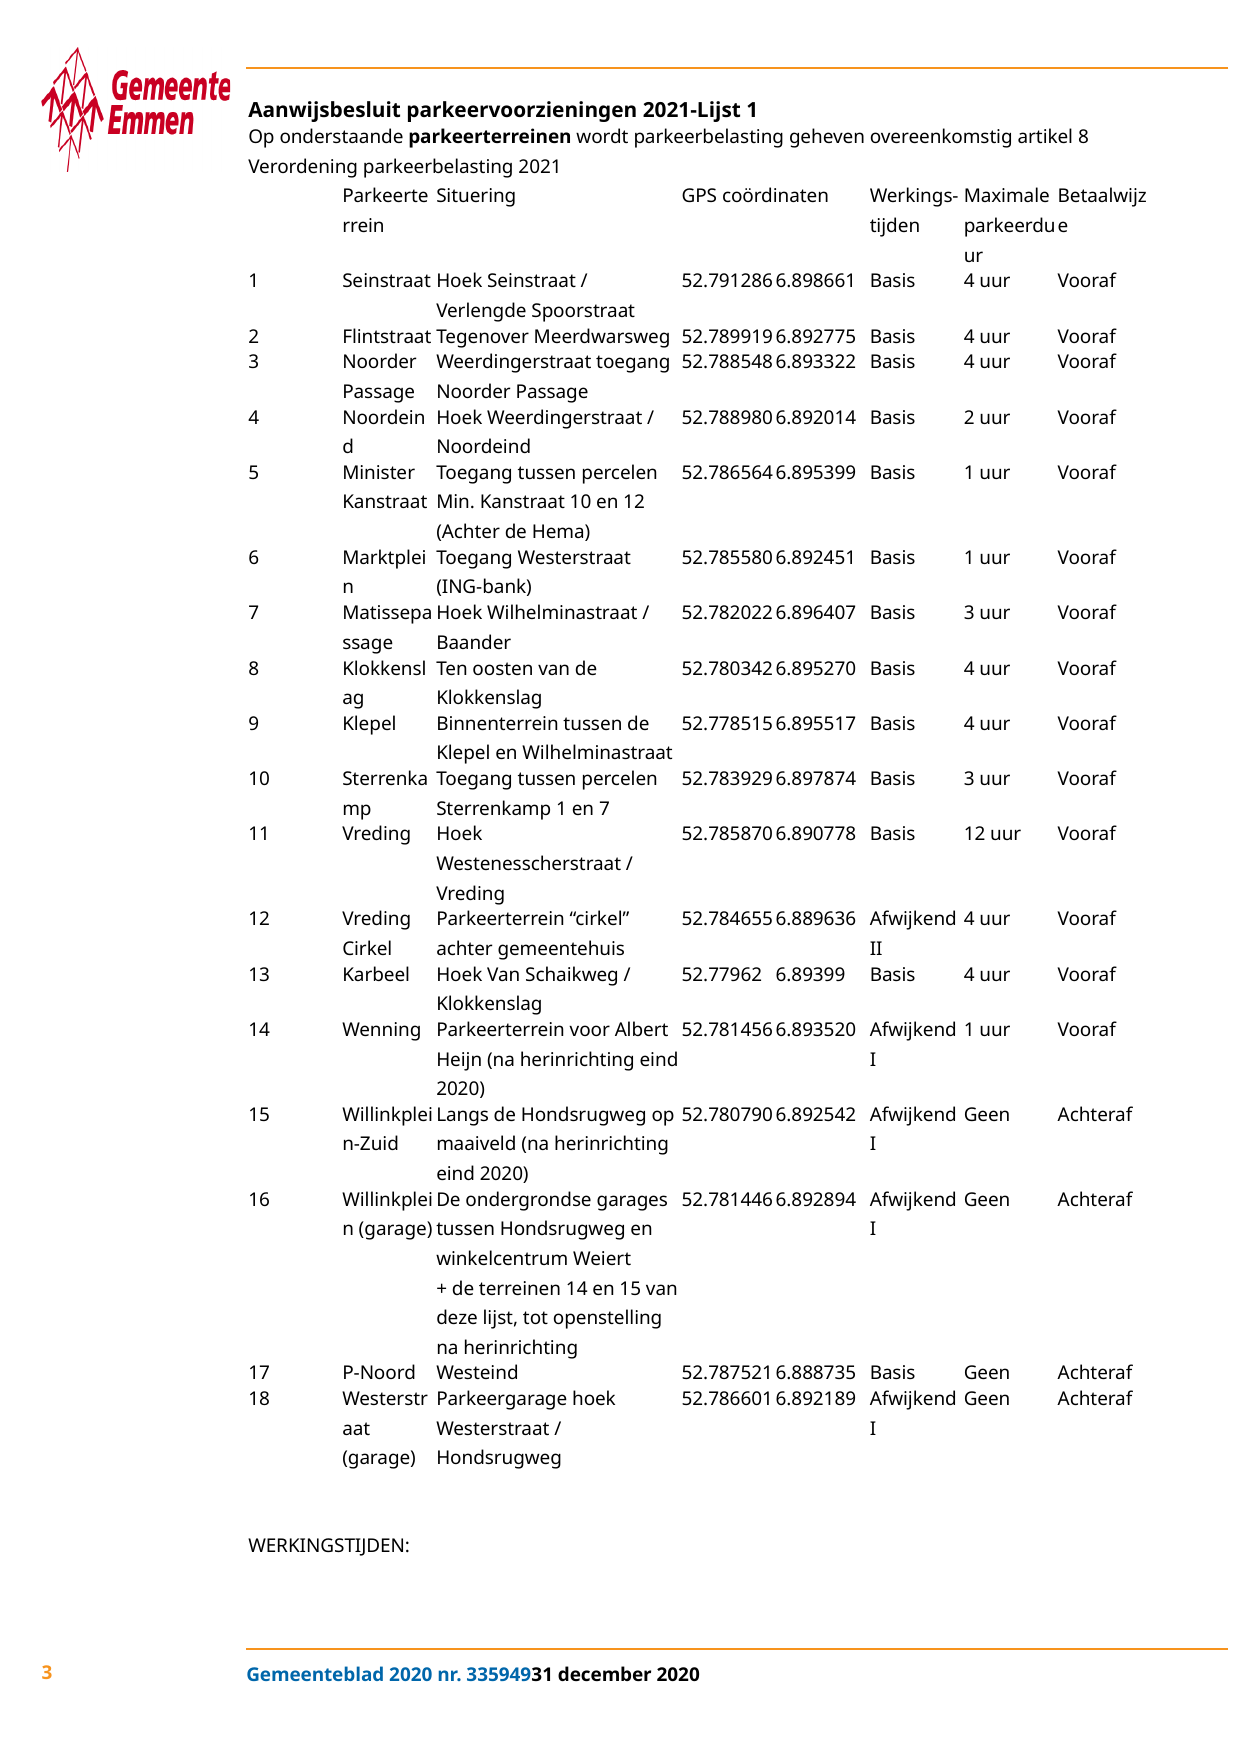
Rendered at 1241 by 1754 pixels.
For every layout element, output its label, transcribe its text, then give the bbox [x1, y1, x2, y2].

table_cell 52.788980 [681, 404, 775, 459]
table_cell 10 [248, 765, 342, 821]
table_header Parkeerterrein [342, 183, 436, 267]
table_cell Vooraf [1058, 599, 1152, 655]
table_cell Parkeerterrein “cirkel” achter gemeentehuis [436, 906, 681, 961]
table_cell Vreding Cirkel [342, 906, 436, 961]
table_cell Geen [964, 1360, 1057, 1385]
table_header Werkings- tijden [870, 183, 963, 267]
table_cell Basis [870, 599, 963, 655]
table_cell 52.785870 [681, 821, 775, 906]
table_cell Achteraf [1058, 1186, 1152, 1359]
table_cell Marktplein [342, 544, 436, 599]
table_cell Karbeel [342, 961, 436, 1016]
table_header Situering [436, 183, 681, 267]
table_cell 52.786601 [681, 1385, 775, 1470]
table_cell Afwijkend I [870, 1186, 963, 1359]
table_cell 4 uur [964, 268, 1057, 323]
table_cell 6.896407 [775, 599, 869, 655]
table_cell Basis [870, 655, 963, 710]
table_cell Klokkenslag [342, 655, 436, 710]
table_cell Toegang tussen percelen Min. Kanstraat 10 en 12 (Achter de Hema) [436, 459, 681, 544]
table_cell 4 uur [964, 655, 1057, 710]
table_cell Toegang tussen percelen Sterrenkamp 1 en 7 [436, 765, 681, 821]
table_cell Langs de Hondsrugweg op maaiveld (na herinrichting eind 2020) [436, 1101, 681, 1186]
table_cell 6.89399 [775, 961, 869, 1016]
table_cell 6 [248, 544, 342, 599]
table_cell 2 [248, 323, 342, 348]
table_cell 1 uur [964, 459, 1057, 544]
table_cell Parkeergarage hoek Westerstraat / Hondsrugweg [436, 1385, 681, 1470]
table_cell Hoek Van Schaikweg / Klokkenslag [436, 961, 681, 1016]
table_header GPS coördinaten [681, 183, 869, 267]
table_cell Basis [870, 404, 963, 459]
table_cell 6.895270 [775, 655, 869, 710]
table_cell Vooraf [1058, 710, 1152, 765]
table_cell 6.892189 [775, 1385, 869, 1470]
table_cell Sterrenkamp [342, 765, 436, 821]
table_cell 1 uur [964, 1016, 1057, 1101]
table_cell 16 [248, 1186, 342, 1359]
table_cell Willinkplein-Zuid [342, 1101, 436, 1186]
table_cell De ondergrondse garages tussen Hondsrugweg en winkelcentrum Weiert + de terreinen 14 en 15 van deze lijst, tot openstelling na herinrichting [436, 1186, 681, 1359]
table_cell Geen [964, 1186, 1057, 1359]
table_cell Hoek Wilhelminastraat / Baander [436, 599, 681, 655]
table_cell 6.895517 [775, 710, 869, 765]
table_cell Basis [870, 821, 963, 906]
table_cell Vooraf [1058, 961, 1152, 1016]
table_header [248, 183, 342, 267]
table_cell 3 uur [964, 599, 1057, 655]
table_cell 52.786564 [681, 459, 775, 544]
table_cell 5 [248, 459, 342, 544]
table_cell 6.892894 [775, 1186, 869, 1359]
table_cell Binnenterrein tussen de Klepel en Wilhelminastraat [436, 710, 681, 765]
table_cell Vooraf [1058, 349, 1152, 404]
table_cell 4 uur [964, 710, 1057, 765]
table_cell 12 uur [964, 821, 1057, 906]
table_cell 3 [248, 349, 342, 404]
table_cell 4 uur [964, 906, 1057, 961]
table_cell 52.781446 [681, 1186, 775, 1359]
table_cell Geen [964, 1385, 1057, 1470]
table_cell 52.782022 [681, 599, 775, 655]
table_cell Vooraf [1058, 323, 1152, 348]
table_cell Basis [870, 323, 963, 348]
table_cell Weerdingerstraat toegang Noorder Passage [436, 349, 681, 404]
table_cell Parkeerterrein voor Albert Heijn (na herinrichting eind 2020) [436, 1016, 681, 1101]
table_cell Willinkplein (garage) [342, 1186, 436, 1359]
table_cell 6.892451 [775, 544, 869, 599]
table_cell Toegang Westerstraat (ING-bank) [436, 544, 681, 599]
table_cell 4 uur [964, 323, 1057, 348]
table_cell 6.890778 [775, 821, 869, 906]
table_header Betaalwijze [1058, 183, 1152, 267]
table_cell Basis [870, 1360, 963, 1385]
table_cell 1 uur [964, 544, 1057, 599]
table_cell Hoek Weerdingerstraat / Noordeind [436, 404, 681, 459]
table_cell 14 [248, 1016, 342, 1101]
table_cell 6.889636 [775, 906, 869, 961]
table_cell Basis [870, 268, 963, 323]
table_cell Afwijkend I [870, 1101, 963, 1186]
table_cell 52.781456 [681, 1016, 775, 1101]
table_cell Vooraf [1058, 821, 1152, 906]
table_cell Westeind [436, 1360, 681, 1385]
table_cell Matissepassage [342, 599, 436, 655]
table_cell 52.791286 [681, 268, 775, 323]
table_cell 11 [248, 821, 342, 906]
table_cell Vooraf [1058, 1016, 1152, 1101]
table_cell Wenning [342, 1016, 436, 1101]
table_cell 52.778515 [681, 710, 775, 765]
table_cell Vooraf [1058, 906, 1152, 961]
table_cell Basis [870, 349, 963, 404]
table_cell 6.897874 [775, 765, 869, 821]
table_cell Vooraf [1058, 544, 1152, 599]
table_cell 6.892014 [775, 404, 869, 459]
table_cell P-Noord [342, 1360, 436, 1385]
table_cell Seinstraat [342, 268, 436, 323]
table_cell 52.780342 [681, 655, 775, 710]
table_cell 52.780790 [681, 1101, 775, 1186]
table_cell 52.788548 [681, 349, 775, 404]
table_cell Basis [870, 544, 963, 599]
table_cell 6.892542 [775, 1101, 869, 1186]
table_cell 6.888735 [775, 1360, 869, 1385]
table_cell 4 uur [964, 349, 1057, 404]
table_cell 18 [248, 1385, 342, 1470]
table_cell Noorder Passage [342, 349, 436, 404]
table_cell 52.784655 [681, 906, 775, 961]
table_cell 8 [248, 655, 342, 710]
table_cell Achteraf [1058, 1360, 1152, 1385]
table_cell Flintstraat [342, 323, 436, 348]
table_cell 2 uur [964, 404, 1057, 459]
table_cell 52.785580 [681, 544, 775, 599]
table_cell 7 [248, 599, 342, 655]
table_cell Basis [870, 765, 963, 821]
table_cell Geen [964, 1101, 1057, 1186]
table_cell 9 [248, 710, 342, 765]
table_cell 17 [248, 1360, 342, 1385]
table_cell 6.898661 [775, 268, 869, 323]
table_cell Basis [870, 459, 963, 544]
table_cell 52.789919 [681, 323, 775, 348]
picture [41, 47, 231, 172]
table_cell Hoek Seinstraat / Verlengde Spoorstraat [436, 268, 681, 323]
table_cell Ten oosten van de Klokkenslag [436, 655, 681, 710]
table_cell Achteraf [1058, 1385, 1152, 1470]
table_header WERKINGSTIJDEN: [248, 1533, 700, 1558]
table_cell Vreding [342, 821, 436, 906]
table_cell Westerstraat (garage) [342, 1385, 436, 1470]
table_cell Basis [870, 961, 963, 1016]
table_cell Afwijkend I [870, 1385, 963, 1470]
table_cell Klepel [342, 710, 436, 765]
table_cell 6.895399 [775, 459, 869, 544]
table_cell 6.893520 [775, 1016, 869, 1101]
table_cell 52.77962 [681, 961, 775, 1016]
table_cell 52.783929 [681, 765, 775, 821]
table_cell 4 uur [964, 961, 1057, 1016]
table_cell Afwijkend II [870, 906, 963, 961]
table_cell 13 [248, 961, 342, 1016]
table_cell 3 uur [964, 765, 1057, 821]
table_header [700, 1533, 1152, 1558]
table_cell Vooraf [1058, 765, 1152, 821]
table_cell 15 [248, 1101, 342, 1186]
text Op onderstaande parkeerterreinen wordt parkeerbelasting geheven overeenkomstig artikel 8 Verordening parkeerbelasting 2021 [248, 123, 1152, 179]
table_cell 6.892775 [775, 323, 869, 348]
table_cell Minister Kanstraat [342, 459, 436, 544]
table_cell Basis [870, 710, 963, 765]
table_cell Hoek Westenesscherstraat / Vreding [436, 821, 681, 906]
table_cell Tegenover Meerdwarsweg [436, 323, 681, 348]
table_cell 4 [248, 404, 342, 459]
table_cell Vooraf [1058, 655, 1152, 710]
table_header Maximale parkeerduur [964, 183, 1057, 267]
table_cell 1 [248, 268, 342, 323]
table_cell Achteraf [1058, 1101, 1152, 1186]
text Aanwijsbesluit parkeervoorzieningen 2021-Lijst 1 [248, 95, 1152, 123]
table_cell 52.787521 [681, 1360, 775, 1385]
table_cell Noordeind [342, 404, 436, 459]
table_cell 12 [248, 906, 342, 961]
table_cell Vooraf [1058, 268, 1152, 323]
table_cell Afwijkend I [870, 1016, 963, 1101]
table_cell 6.893322 [775, 349, 869, 404]
table_cell Vooraf [1058, 404, 1152, 459]
table_cell Vooraf [1058, 459, 1152, 544]
